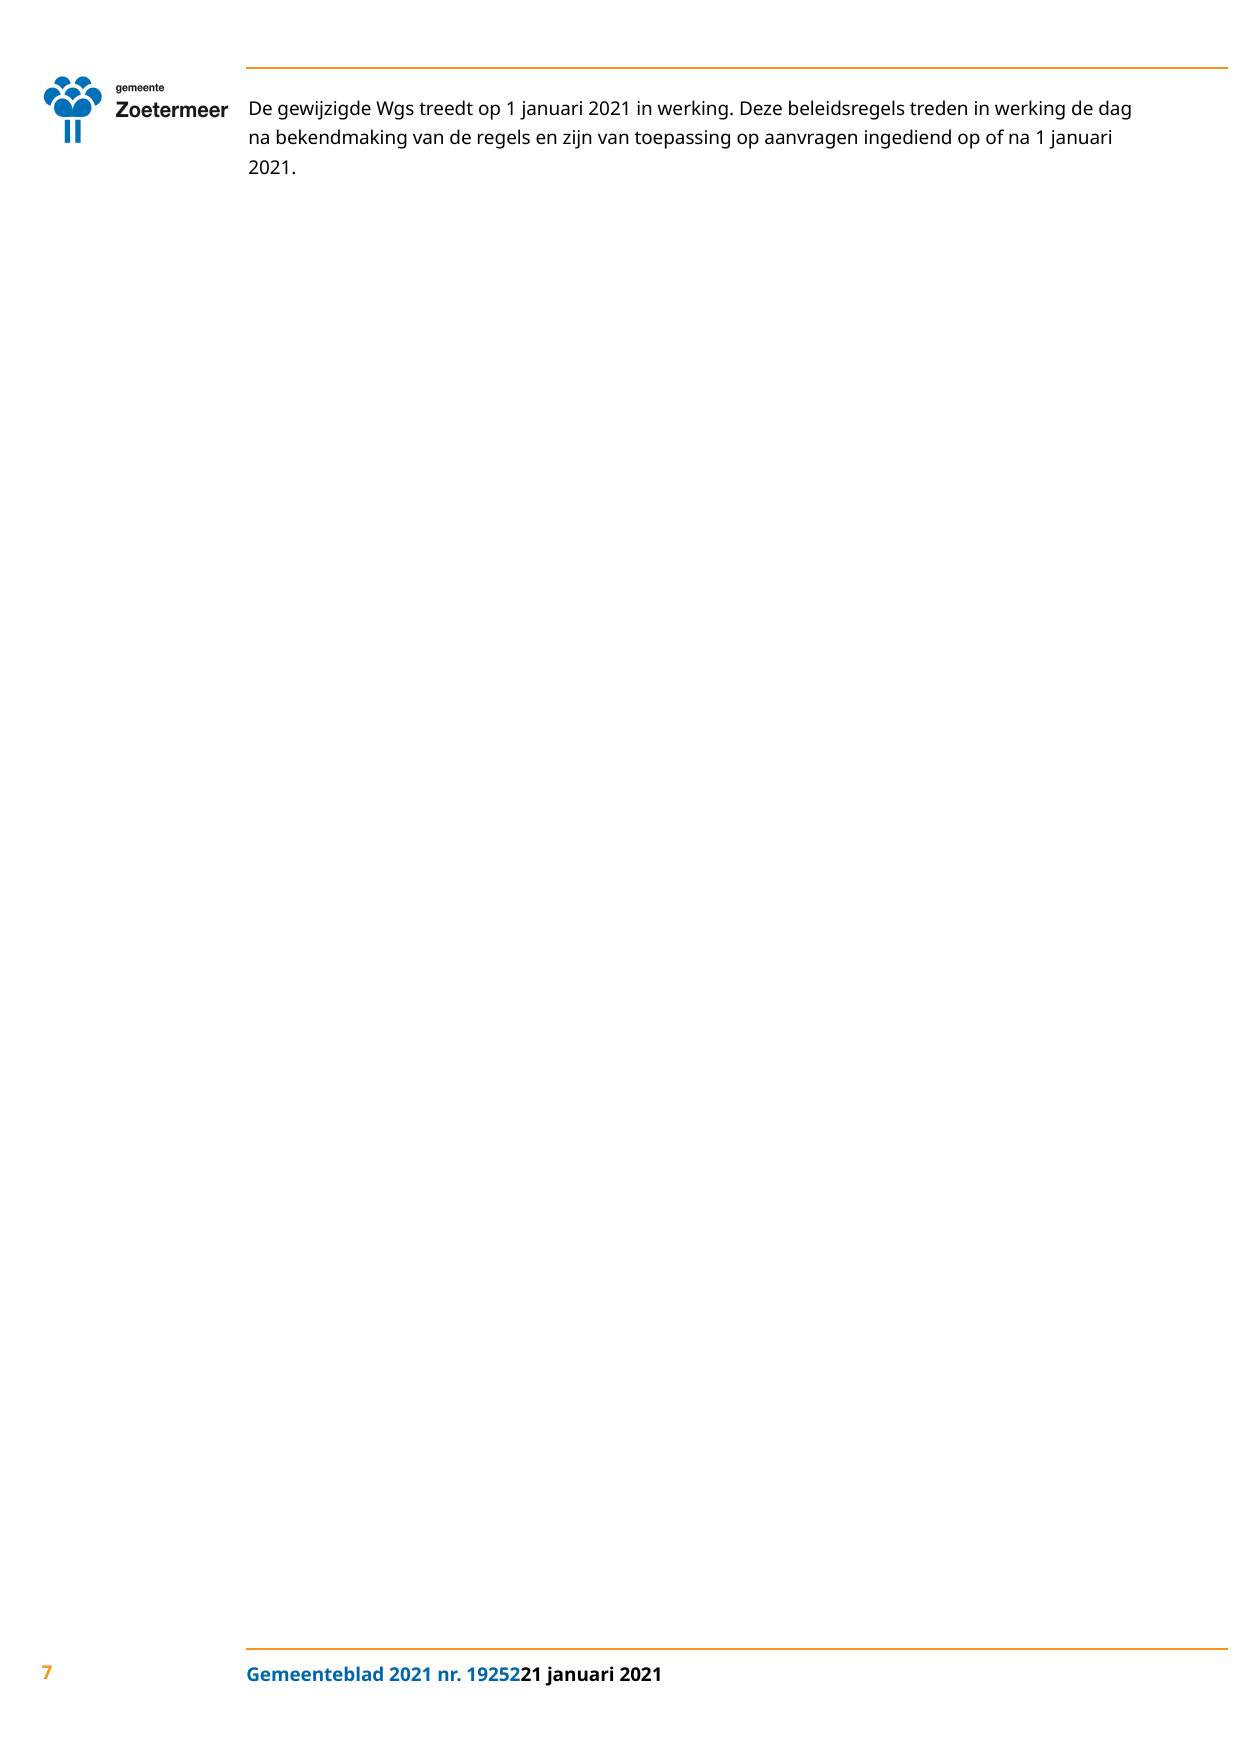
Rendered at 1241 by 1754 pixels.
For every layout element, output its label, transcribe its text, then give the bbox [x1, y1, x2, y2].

picture [41, 47, 231, 172]
text De gewijzigde Wgs treedt op 1 januari 2021 in werking. Deze beleidsregels treden in werking de dag na bekendmaking van de regels en zijn van toepassing op aanvragen ingediend op of na 1 januari 2021. [248, 95, 1152, 180]
